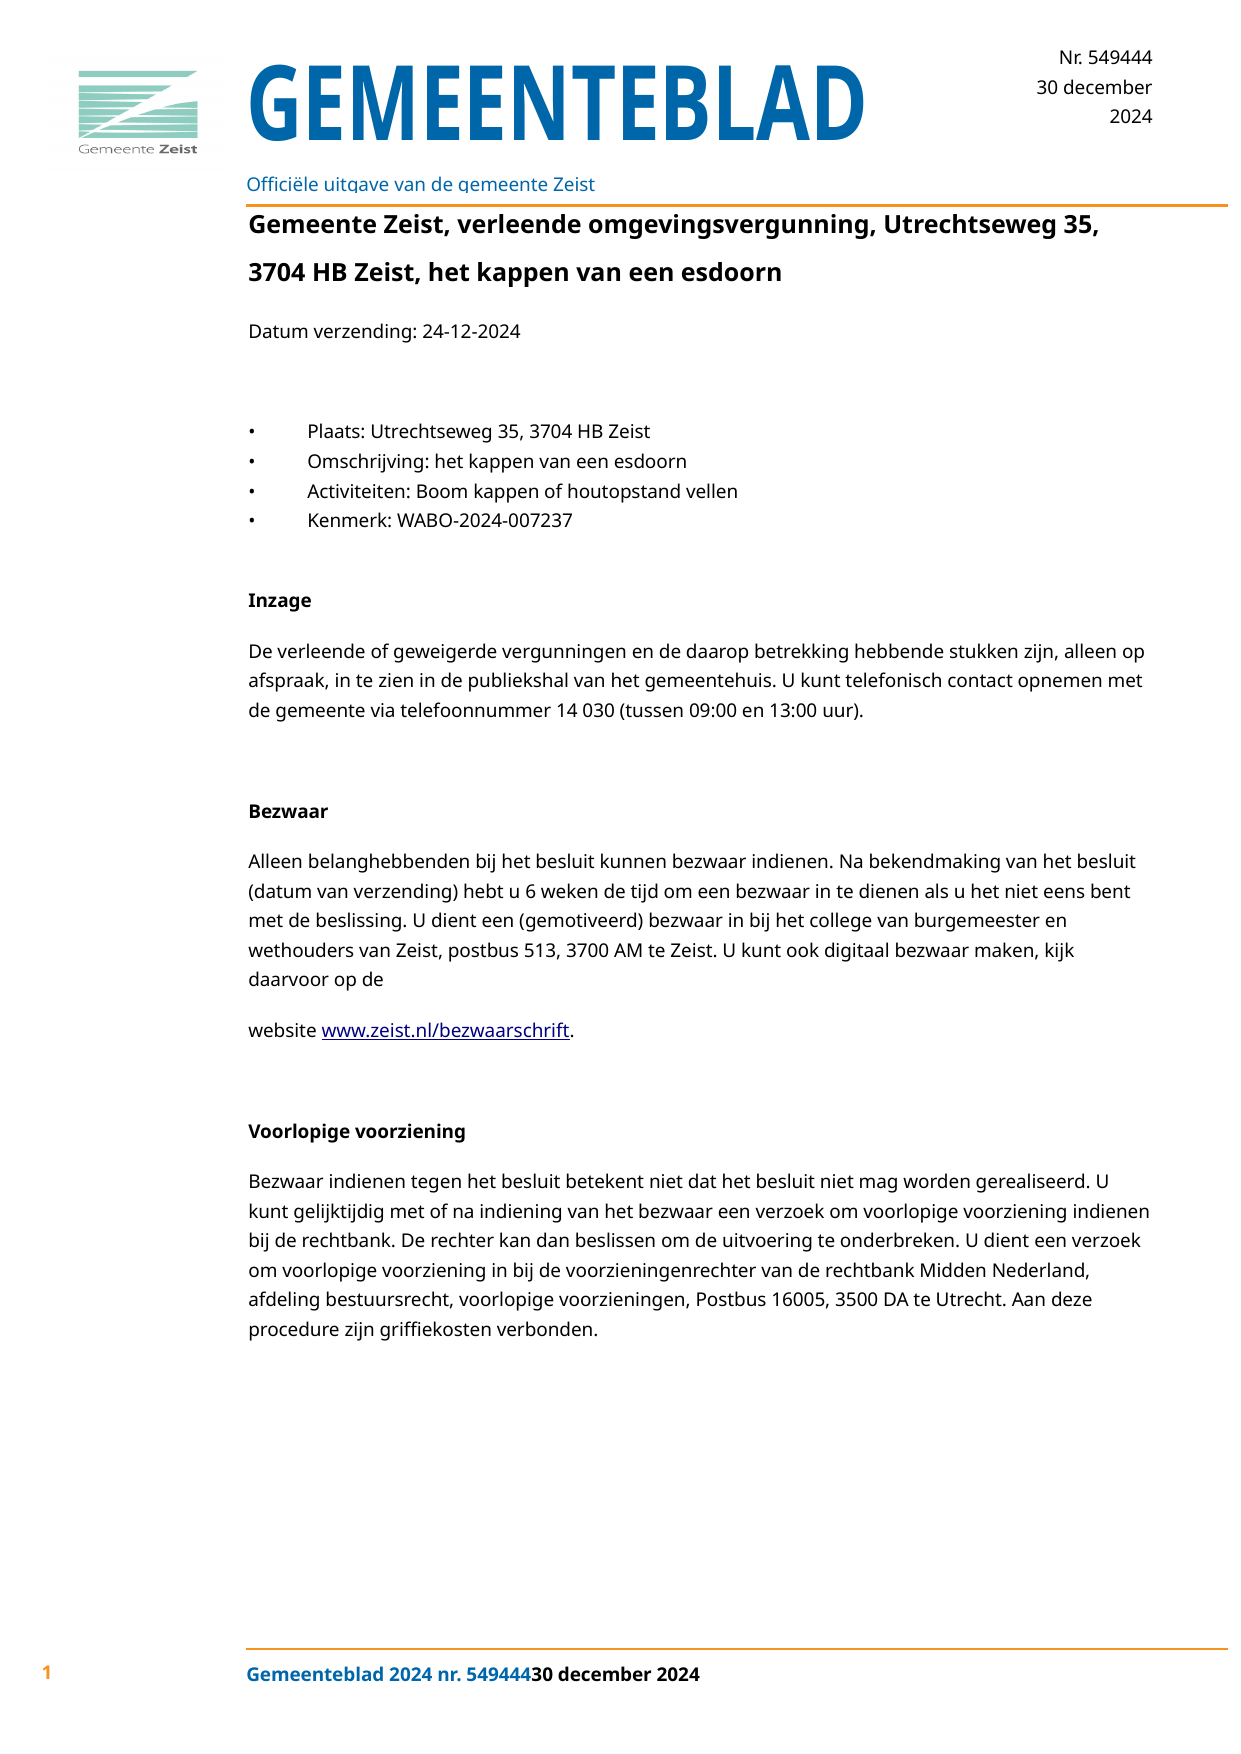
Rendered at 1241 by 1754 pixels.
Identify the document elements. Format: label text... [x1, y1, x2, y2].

text Bezwaar indienen tegen het besluit betekent niet dat het besluit niet mag worden gerealiseerd. U kunt gelijktijdig met of na indiening van het bezwaar een verzoek om voorlopige voorziening indienen bij de rechtbank. De rechter kan dan beslissen om de uitvoering te onderbreken. U dient een verzoek om voorlopige voorziening in bij de voorzieningenrechter van de rechtbank Midden Nederland, afdeling bestuursrecht, voorlopige voorzieningen, Postbus 16005, 3500 DA te Utrecht. Aan deze procedure zijn griffiekosten verbonden. [248, 1168, 1152, 1342]
picture [41, 47, 231, 172]
text Inzage [248, 587, 1152, 613]
list Plaats: Utrechtseweg 35, 3704 HB Zeist [248, 419, 1152, 444]
text website www.zeist.nl/bezwaarschrift. [248, 1017, 1152, 1043]
list Kenmerk: WABO-2024-007237 [248, 507, 1152, 533]
list Omschrijving: het kappen van een esdoorn [248, 448, 1152, 474]
text De verleende of geweigerde vergunningen en de daarop betrekking hebbende stukken zijn, alleen op afspraak, in te zien in de publiekshal van het gemeentehuis. U kunt telefonisch contact opnemen met de gemeente via telefoonnummer 14 030 (tussen 09:00 en 13:00 uur). [248, 638, 1152, 723]
text Alleen belanghebbenden bij het besluit kunnen bezwaar indienen. Na bekendmaking van het besluit (datum van verzending) hebt u 6 weken de tijd om een bezwaar in te dienen als u het niet eens bent met de beslissing. U dient een (gemotiveerd) bezwaar in bij het college van burgemeester en wethouders van Zeist, postbus 513, 3700 AM te Zeist. U kunt ook digitaal bezwaar maken, kijk daarvoor op de [248, 848, 1152, 992]
text Voorlopige voorziening [248, 1118, 1152, 1144]
text Datum verzending: 24-12-2024 [248, 318, 1152, 344]
list Activiteiten: Boom kappen of houtopstand vellen [248, 478, 1152, 504]
text Bezwaar [248, 798, 1152, 824]
text Gemeente Zeist, verleende omgevingsvergunning, Utrechtseweg 35, 3704 HB Zeist, het kappen van een esdoorn [248, 207, 1152, 288]
